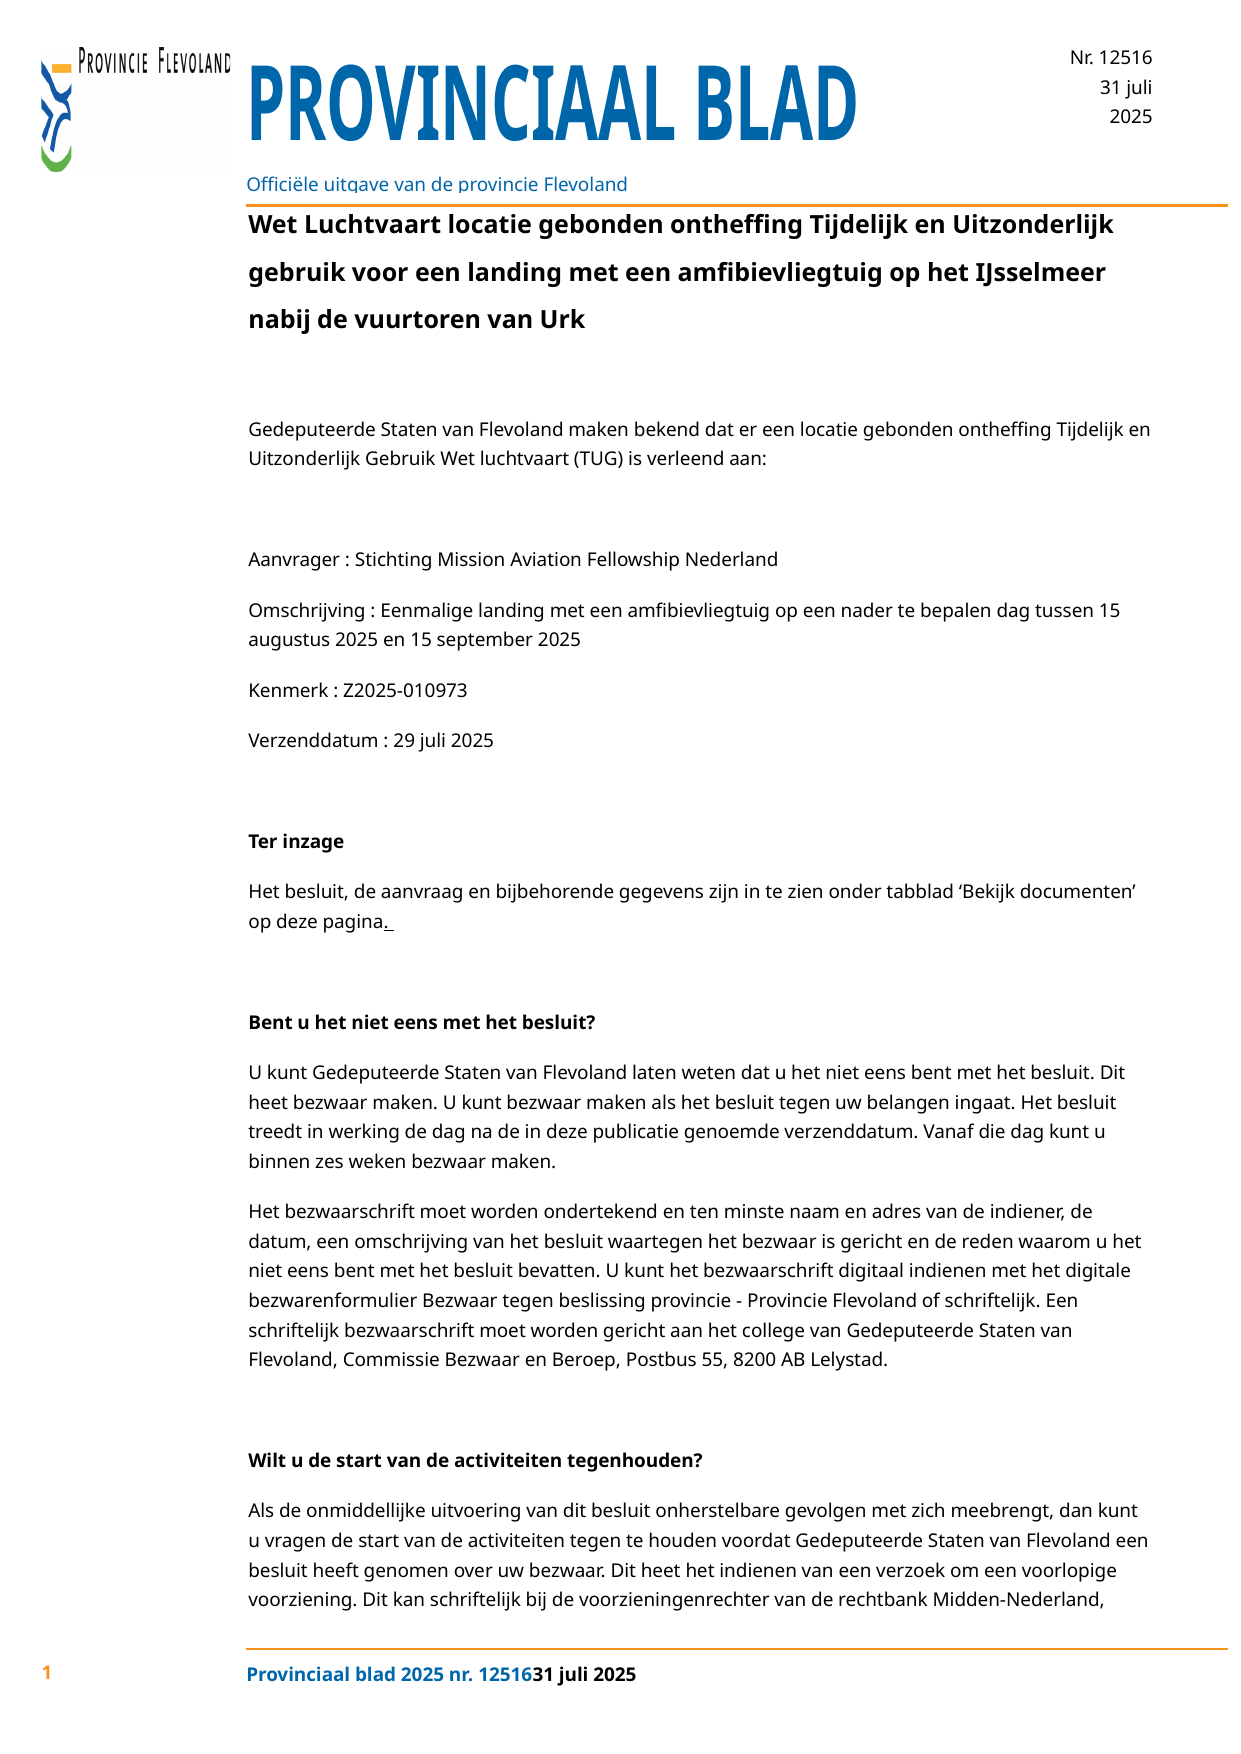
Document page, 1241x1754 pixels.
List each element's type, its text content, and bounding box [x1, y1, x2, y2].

text Wet Luchtvaart locatie gebonden ontheffing Tijdelijk en Uitzonderlijk gebruik voor een landing met een amfibievliegtuig op het IJsselmeer nabij de vuurtoren van Urk [248, 207, 1152, 336]
picture [41, 47, 231, 172]
text Ter inzage [248, 828, 1152, 854]
text Bent u het niet eens met het besluit? [248, 1009, 1152, 1034]
text Wilt u de start van de activiteiten tegenhouden? [248, 1447, 1152, 1473]
text Verzenddatum : 29 juli 2025 [248, 727, 1152, 753]
text Gedeputeerde Staten van Flevoland maken bekend dat er een locatie gebonden ontheffing Tijdelijk en Uitzonderlijk Gebruik Wet luchtvaart (TUG) is verleend aan: [248, 416, 1152, 471]
text Aanvrager : Stichting Mission Aviation Fellowship Nederland [248, 546, 1152, 572]
text Het besluit, de aanvraag en bijbehorende gegevens zijn in te zien onder tabblad ‘Bekijk documenten’ op deze pagina. [248, 878, 1152, 934]
text Als de onmiddellijke uitvoering van dit besluit onherstelbare gevolgen met zich meebrengt, dan kunt u vragen de start van de activiteiten tegen te houden voordat Gedeputeerde Staten van Flevoland een besluit heeft genomen over uw bezwaar. Dit heet het indienen van een verzoek om een voorlopige voorziening. Dit kan schriftelijk bij de voorzieningenrechter van de rechtbank Midden-Nederland, [248, 1498, 1152, 1612]
text Omschrijving : Eenmalige landing met een amfibievliegtuig op een nader te bepalen dag tussen 15 augustus 2025 en 15 september 2025 [248, 597, 1152, 652]
text Het bezwaarschrift moet worden ondertekend en ten minste naam en adres van de indiener, de datum, een omschrijving van het besluit waartegen het bezwaar is gericht en de reden waarom u het niet eens bent met het besluit bevatten. U kunt het bezwaarschrift digitaal indienen met het digitale bezwarenformulier Bezwaar tegen beslissing provincie - Provincie Flevoland of schriftelijk. Een schriftelijk bezwaarschrift moet worden gericht aan het college van Gedeputeerde Staten van Flevoland, Commissie Bezwaar en Beroep, Postbus 55, 8200 AB Lelystad. [248, 1198, 1152, 1372]
text Kenmerk : Z2025-010973 [248, 677, 1152, 702]
text U kunt Gedeputeerde Staten van Flevoland laten weten dat u het niet eens bent met het besluit. Dit heet bezwaar maken. U kunt bezwaar maken als het besluit tegen uw belangen ingaat. Het besluit treedt in werking de dag na de in deze publicatie genoemde verzenddatum. Vanaf die dag kunt u binnen zes weken bezwaar maken. [248, 1059, 1152, 1174]
